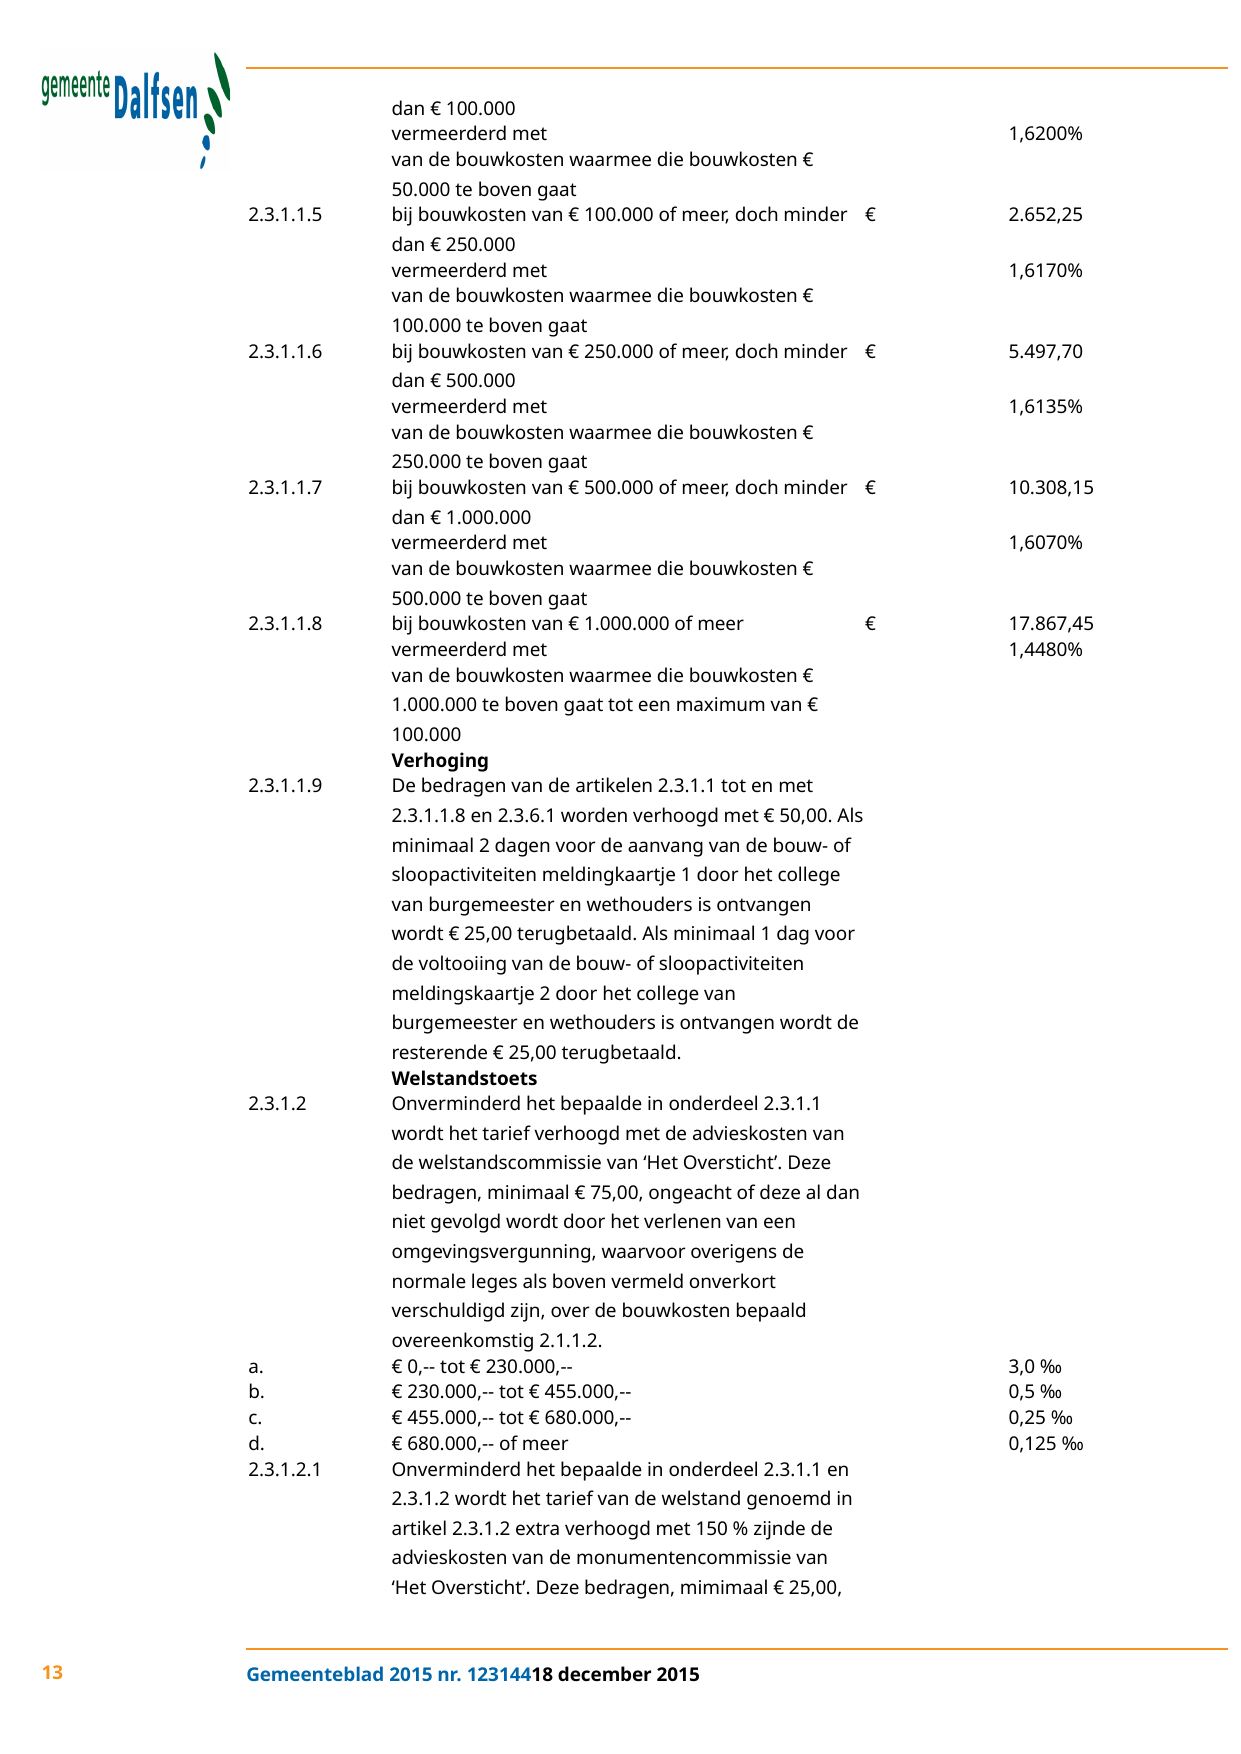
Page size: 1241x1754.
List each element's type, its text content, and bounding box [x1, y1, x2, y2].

table_cell 2.3.1.2 [248, 1090, 391, 1353]
table_cell [865, 747, 1008, 773]
table_cell a. [248, 1353, 391, 1378]
table_cell 1,6200% [1008, 121, 1152, 146]
table_cell € 680.000,-- of meer [391, 1430, 865, 1456]
table_cell [1008, 283, 1152, 338]
table_cell [1008, 1090, 1152, 1353]
table_cell vermeerderd met [391, 530, 865, 555]
table_cell [1008, 662, 1152, 747]
table_cell [865, 555, 1008, 611]
table_cell [248, 555, 391, 611]
table_cell [248, 662, 391, 747]
table_cell [865, 1353, 1008, 1378]
table_cell [865, 146, 1008, 202]
table_cell [248, 747, 391, 773]
table_cell 1,6135% [1008, 393, 1152, 419]
table_cell vermeerderd met [391, 636, 865, 662]
table_cell [865, 95, 1008, 121]
table_cell b. [248, 1379, 391, 1404]
table_cell vermeerderd met [391, 393, 865, 419]
table_cell 17.867,45 [1008, 611, 1152, 636]
table_cell [248, 419, 391, 474]
table_cell Onverminderd het bepaalde in onderdeel 2.3.1.1 wordt het tarief verhoogd met de advieskosten van de welstandscommissie van ‘Het Oversticht’. Deze bedragen, minimaal € 75,00, ongeacht of deze al dan niet gevolgd wordt door het verlenen van een omgevingsvergunning, waarvoor overigens de normale leges als boven vermeld onverkort verschuldigd zijn, over de bouwkosten bepaald overeenkomstig 2.1.1.2. [391, 1090, 865, 1353]
table_cell van de bouwkosten waarmee die bouwkosten € 1.000.000 te boven gaat tot een maximum van € 100.000 [391, 662, 865, 747]
table_cell [1008, 1456, 1152, 1600]
table_cell van de bouwkosten waarmee die bouwkosten € 50.000 te boven gaat [391, 146, 865, 202]
table_cell 2.3.1.2.1 [248, 1456, 391, 1600]
table_cell € 0,-- tot € 230.000,-- [391, 1353, 865, 1378]
table_cell [1008, 1065, 1152, 1090]
table_cell € [865, 611, 1008, 636]
table_cell [865, 1456, 1008, 1600]
table_cell [865, 419, 1008, 474]
table_cell van de bouwkosten waarmee die bouwkosten € 250.000 te boven gaat [391, 419, 865, 474]
table_cell vermeerderd met [391, 121, 865, 146]
table_cell [865, 636, 1008, 662]
table_cell [248, 283, 391, 338]
table_cell bij bouwkosten van € 1.000.000 of meer [391, 611, 865, 636]
table_cell bij bouwkosten van € 500.000 of meer, doch minder dan € 1.000.000 [391, 474, 865, 529]
table_cell [248, 257, 391, 283]
table_cell [248, 636, 391, 662]
table_cell [248, 1065, 391, 1090]
table_cell [865, 393, 1008, 419]
table_cell [865, 257, 1008, 283]
table_cell € [865, 338, 1008, 393]
table_cell [1008, 419, 1152, 474]
table_cell 1,6070% [1008, 530, 1152, 555]
table_cell Verhoging [391, 747, 865, 773]
table_cell € [865, 202, 1008, 257]
table_cell [865, 283, 1008, 338]
picture [41, 47, 231, 172]
table_cell [1008, 146, 1152, 202]
table_cell [865, 662, 1008, 747]
table_cell [865, 1090, 1008, 1353]
table_cell [248, 393, 391, 419]
table_cell 2.652,25 [1008, 202, 1152, 257]
table_cell bij bouwkosten van € 100.000 of meer, doch minder dan € 250.000 [391, 202, 865, 257]
table_cell [865, 1404, 1008, 1430]
table_cell [1008, 747, 1152, 773]
table_cell Onverminderd het bepaalde in onderdeel 2.3.1.1 en 2.3.1.2 wordt het tarief van de welstand genoemd in artikel 2.3.1.2 extra verhoogd met 150 % zijnde de advieskosten van de monumentencommissie van ‘Het Oversticht’. Deze bedragen, mimimaal € 25,00, [391, 1456, 865, 1600]
table_cell 0,5 ‰ [1008, 1379, 1152, 1404]
table_cell 0,125 ‰ [1008, 1430, 1152, 1456]
table_cell c. [248, 1404, 391, 1430]
table_cell bij bouwkosten van € 250.000 of meer, doch minder dan € 500.000 [391, 338, 865, 393]
table_cell € [865, 474, 1008, 529]
table_cell 0,25 ‰ [1008, 1404, 1152, 1430]
table_cell [1008, 773, 1152, 1065]
table_cell dan € 100.000 [391, 95, 865, 121]
table_cell [865, 1065, 1008, 1090]
table_cell [1008, 555, 1152, 611]
table_cell d. [248, 1430, 391, 1456]
table_cell [865, 1379, 1008, 1404]
table_cell 2.3.1.1.5 [248, 202, 391, 257]
table_cell 10.308,15 [1008, 474, 1152, 529]
table_cell [248, 95, 391, 121]
table_cell € 230.000,-- tot € 455.000,-- [391, 1379, 865, 1404]
table_cell 2.3.1.1.6 [248, 338, 391, 393]
table_cell Welstandstoets [391, 1065, 865, 1090]
table_cell 2.3.1.1.7 [248, 474, 391, 529]
table_cell De bedragen van de artikelen 2.3.1.1 tot en met 2.3.1.1.8 en 2.3.6.1 worden verhoogd met € 50,00. Als minimaal 2 dagen voor de aanvang van de bouw- of sloopactiviteiten meldingkaartje 1 door het college van burgemeester en wethouders is ontvangen wordt € 25,00 terugbetaald. Als minimaal 1 dag voor de voltooiing van de bouw- of sloopactiviteiten meldingskaartje 2 door het college van burgemeester en wethouders is ontvangen wordt de resterende € 25,00 terugbetaald. [391, 773, 865, 1065]
table_cell [248, 146, 391, 202]
table_cell 1,6170% [1008, 257, 1152, 283]
table_cell 2.3.1.1.9 [248, 773, 391, 1065]
table_cell vermeerderd met [391, 257, 865, 283]
table_cell van de bouwkosten waarmee die bouwkosten € 100.000 te boven gaat [391, 283, 865, 338]
table_cell 3,0 ‰ [1008, 1353, 1152, 1378]
table_cell 1,4480% [1008, 636, 1152, 662]
table_cell € 455.000,-- tot € 680.000,-- [391, 1404, 865, 1430]
table_cell [865, 530, 1008, 555]
table_cell [248, 121, 391, 146]
table_cell 2.3.1.1.8 [248, 611, 391, 636]
table_cell [865, 1430, 1008, 1456]
table_cell [865, 773, 1008, 1065]
table_cell 5.497,70 [1008, 338, 1152, 393]
table_cell [1008, 95, 1152, 121]
table_cell van de bouwkosten waarmee die bouwkosten € 500.000 te boven gaat [391, 555, 865, 611]
table_cell [248, 530, 391, 555]
table_cell [865, 121, 1008, 146]
